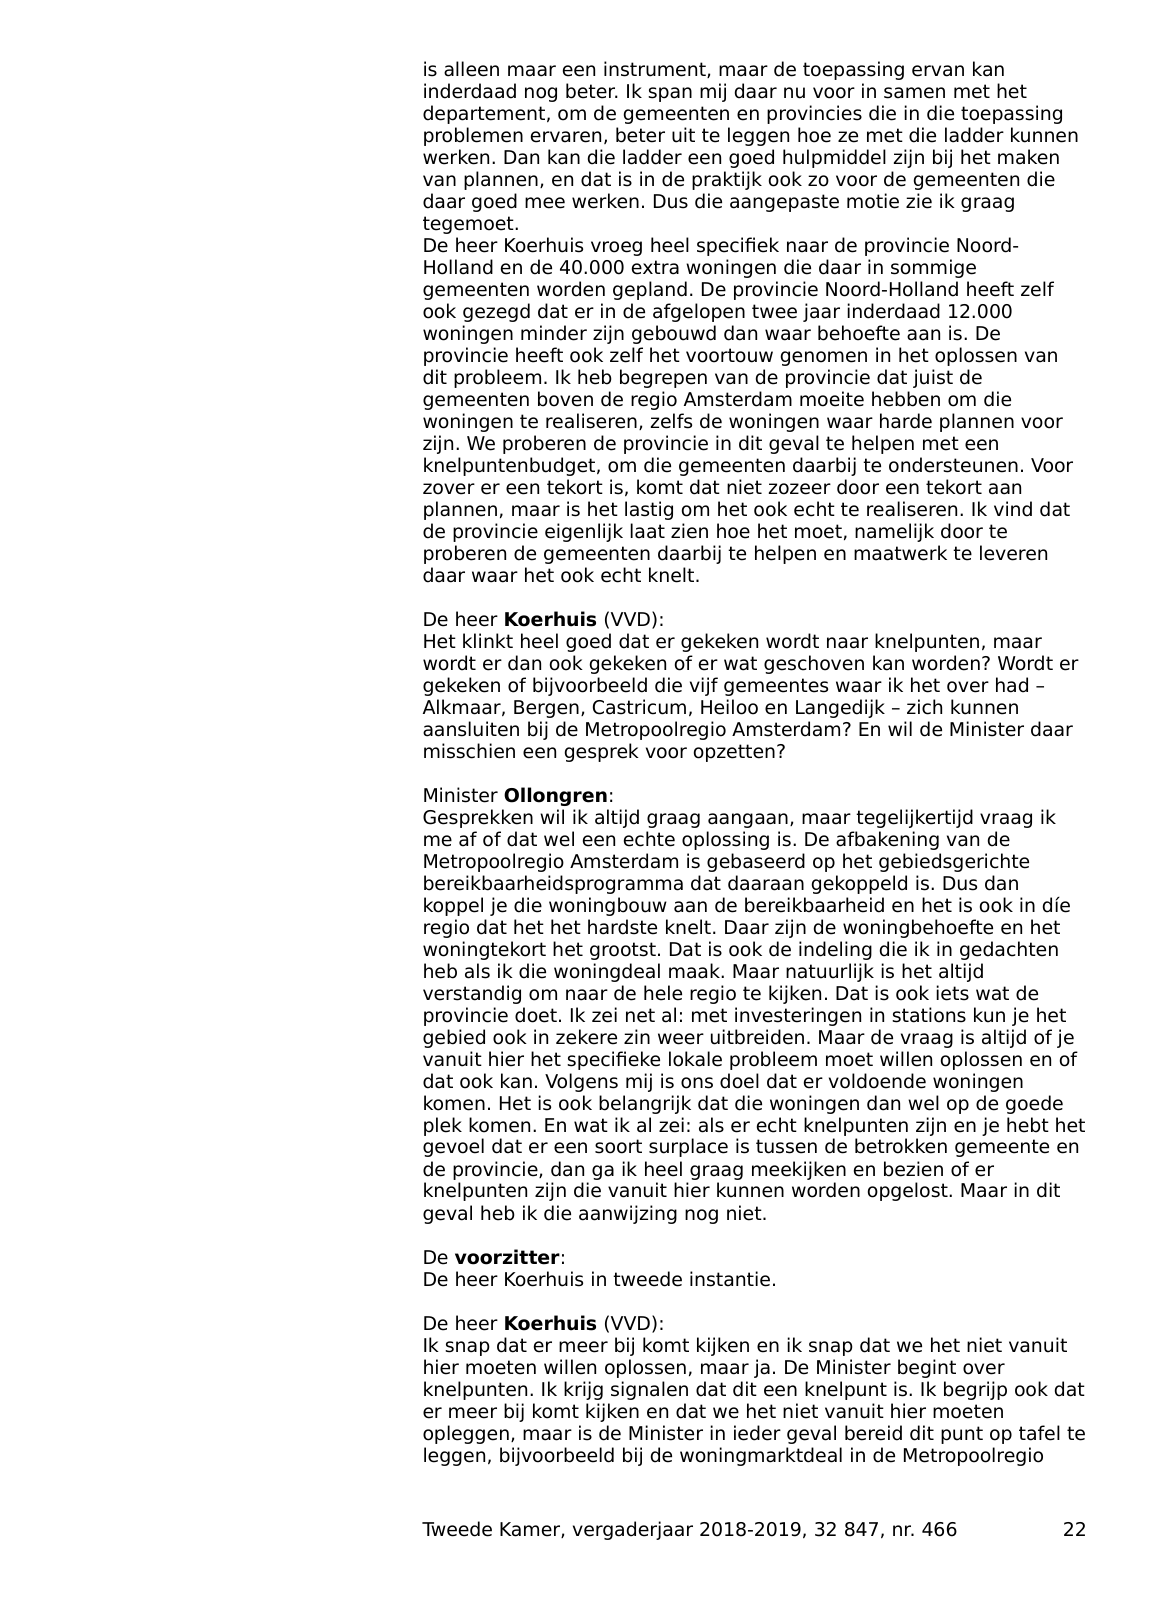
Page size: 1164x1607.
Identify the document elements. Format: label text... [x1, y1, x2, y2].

text Ik snap dat er meer bij komt kijken en ik snap dat we het niet vanuit hier moeten willen oplossen, maar ja. De Minister begint over knelpunten. Ik krijg signalen dat dit een knelpunt is. Ik begrijp ook dat er meer bij komt kijken en dat we het niet vanuit hier moeten opleggen, maar is de Minister in ieder geval bereid dit punt op tafel te leggen, bijvoorbeeld bij de woningmarktdeal in de Metropoolregio [422, 1335, 1087, 1467]
text De voorzitter: [422, 1247, 1087, 1268]
text Gesprekken wil ik altijd graag aangaan, maar tegelijkertijd vraag ik me af of dat wel een echte oplossing is. De afbakening van de Metropoolregio Amsterdam is gebaseerd op het gebiedsgerichte bereikbaarheidsprogramma dat daaraan gekoppeld is. Dus dan koppel je die woningbouw aan de bereikbaarheid en het is ook in díe regio dat het het hardste knelt. Daar zijn de woningbehoefte en het woningtekort het grootst. Dat is ook de indeling die ik in gedachten heb als ik die woningdeal maak. Maar natuurlijk is het altijd verstandig om naar de hele regio te kijken. Dat is ook iets wat de provincie doet. Ik zei net al: met investeringen in stations kun je het gebied ook in zekere zin weer uitbreiden. Maar de vraag is altijd of je vanuit hier het specifieke lokale probleem moet willen oplossen en of dat ook kan. Volgens mij is ons doel dat er voldoende woningen komen. Het is ook belangrijk dat die woningen dan wel op de goede plek komen. En wat ik al zei: als er echt knelpunten zijn en je hebt het gevoel dat er een soort surplace is tussen de betrokken gemeente en de provincie, dan ga ik heel graag meekijken en bezien of er knelpunten zijn die vanuit hier kunnen worden opgelost. Maar in dit geval heb ik die aanwijzing nog niet. [422, 807, 1087, 1224]
text Het klinkt heel goed dat er gekeken wordt naar knelpunten, maar wordt er dan ook gekeken of er wat geschoven kan worden? Wordt er gekeken of bijvoorbeeld die vijf gemeentes waar ik het over had – Alkmaar, Bergen, Castricum, Heiloo en Langedijk – zich kunnen aansluiten bij de Metropoolregio Amsterdam? En wil de Minister daar misschien een gesprek voor opzetten? [422, 631, 1087, 763]
text is alleen maar een instrument, maar de toepassing ervan kan inderdaad nog beter. Ik span mij daar nu voor in samen met het departement, om de gemeenten en provincies die in die toepassing problemen ervaren, beter uit te leggen hoe ze met die ladder kunnen werken. Dan kan die ladder een goed hulpmiddel zijn bij het maken van plannen, en dat is in de praktijk ook zo voor de gemeenten die daar goed mee werken. Dus die aangepaste motie zie ik graag tegemoet. [422, 59, 1087, 235]
text De heer Koerhuis (VVD): [422, 1313, 1087, 1335]
text Minister Ollongren: [422, 785, 1087, 807]
text De heer Koerhuis in tweede instantie. [422, 1268, 1087, 1291]
text De heer Koerhuis (VVD): [422, 609, 1087, 631]
text De heer Koerhuis vroeg heel specifiek naar de provincie Noord-Holland en de 40.000 extra woningen die daar in sommige gemeenten worden gepland. De provincie Noord-Holland heeft zelf ook gezegd dat er in de afgelopen twee jaar inderdaad 12.000 woningen minder zijn gebouwd dan waar behoefte aan is. De provincie heeft ook zelf het voortouw genomen in het oplossen van dit probleem. Ik heb begrepen van de provincie dat juist de gemeenten boven de regio Amsterdam moeite hebben om die woningen te realiseren, zelfs de woningen waar harde plannen voor zijn. We proberen de provincie in dit geval te helpen met een knelpuntenbudget, om die gemeenten daarbij te ondersteunen. Voor zover er een tekort is, komt dat niet zozeer door een tekort aan plannen, maar is het lastig om het ook echt te realiseren. Ik vind dat de provincie eigenlijk laat zien hoe het moet, namelijk door te proberen de gemeenten daarbij te helpen en maatwerk te leveren daar waar het ook echt knelt. [422, 235, 1087, 587]
